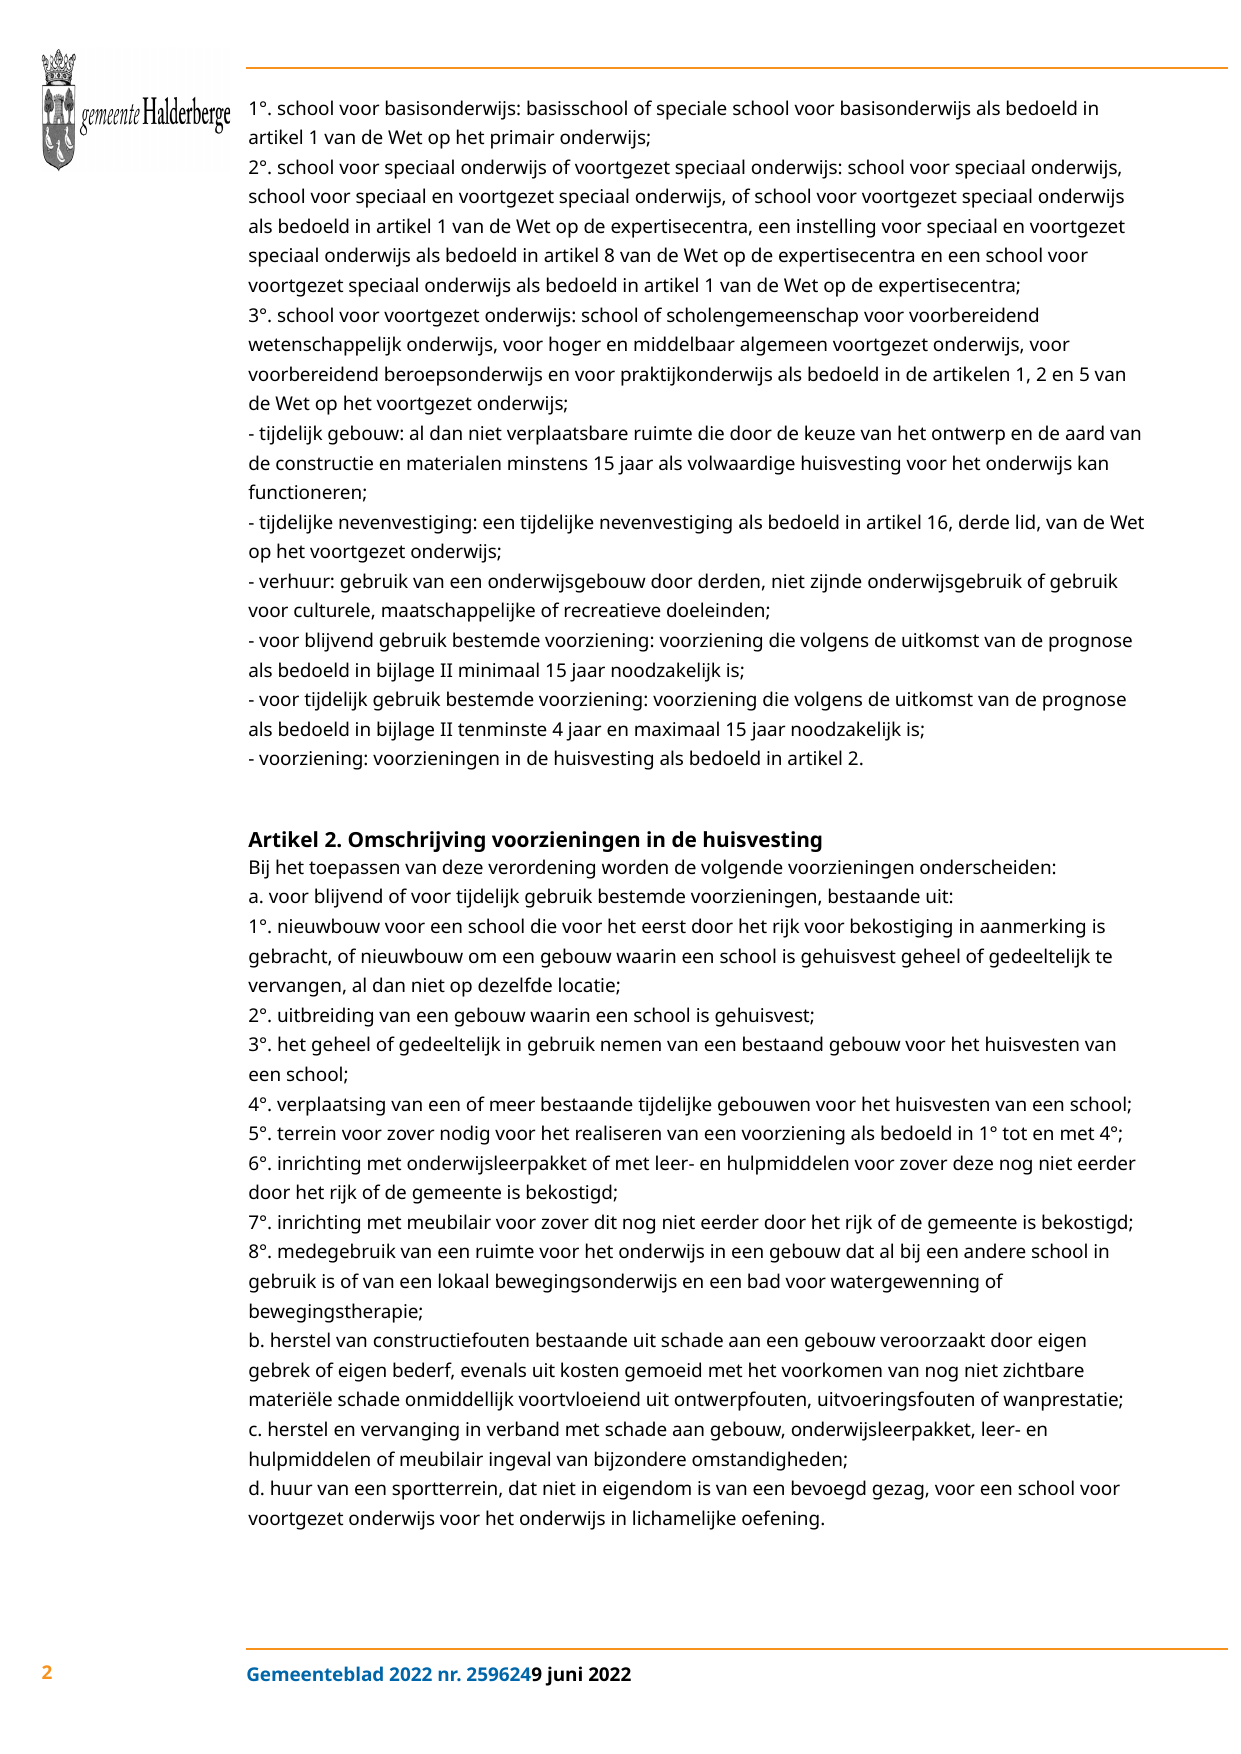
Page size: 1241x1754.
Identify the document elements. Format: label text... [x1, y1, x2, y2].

text Artikel 2. Omschrijving voorzieningen in de huisvesting [248, 826, 1152, 854]
text 8°. medegebruik van een ruimte voor het onderwijs in een gebouw dat al bij een andere school in gebruik is of van een lokaal bewegingsonderwijs en een bad voor watergewenning of bewegingstherapie; [248, 1239, 1152, 1323]
text 3°. het geheel of gedeeltelijk in gebruik nemen van een bestaand gebouw voor het huisvesten van een school; [248, 1032, 1152, 1087]
text 6°. inrichting met onderwijsleerpakket of met leer- en hulpmiddelen voor zover deze nog niet eerder door het rijk of de gemeente is bekostigd; [248, 1150, 1152, 1205]
text d. huur van een sportterrein, dat niet in eigendom is van een bevoegd gezag, voor een school voor voortgezet onderwijs voor het onderwijs in lichamelijke oefening. [248, 1475, 1152, 1531]
text - verhuur: gebruik van een onderwijsgebouw door derden, niet zijnde onderwijsgebruik of gebruik voor culturele, maatschappelijke of recreatieve doeleinden; [248, 568, 1152, 623]
text 7°. inrichting met meubilair voor zover dit nog niet eerder door het rijk of de gemeente is bekostigd; [248, 1209, 1152, 1235]
text a. voor blijvend of voor tijdelijk gebruik bestemde voorzieningen, bestaande uit: [248, 884, 1152, 909]
text - tijdelijk gebouw: al dan niet verplaatsbare ruimte die door de keuze van het ontwerp en de aard van de constructie en materialen minstens 15 jaar als volwaardige huisvesting voor het onderwijs kan functioneren; [248, 420, 1152, 505]
text - voor tijdelijk gebruik bestemde voorziening: voorziening die volgens de uitkomst van de prognose als bedoeld in bijlage II tenminste 4 jaar en maximaal 15 jaar noodzakelijk is; [248, 686, 1152, 742]
text 2°. school voor speciaal onderwijs of voortgezet speciaal onderwijs: school voor speciaal onderwijs, school voor speciaal en voortgezet speciaal onderwijs, of school voor voortgezet speciaal onderwijs als bedoeld in artikel 1 van de Wet op de expertisecentra, een instelling voor speciaal en voortgezet speciaal onderwijs als bedoeld in artikel 8 van de Wet op de expertisecentra en een school voor voortgezet speciaal onderwijs als bedoeld in artikel 1 van de Wet op de expertisecentra; [248, 154, 1152, 298]
text 3°. school voor voortgezet onderwijs: school of scholengemeenschap voor voorbereidend wetenschappelijk onderwijs, voor hoger en middelbaar algemeen voortgezet onderwijs, voor voorbereidend beroepsonderwijs en voor praktijkonderwijs als bedoeld in de artikelen 1, 2 en 5 van de Wet op het voortgezet onderwijs; [248, 302, 1152, 416]
text b. herstel van constructiefouten bestaande uit schade aan een gebouw veroorzaakt door eigen gebrek of eigen bederf, evenals uit kosten gemoeid met het voorkomen van nog niet zichtbare materiële schade onmiddellijk voortvloeiend uit ontwerpfouten, uitvoeringsfouten of wanprestatie; [248, 1327, 1152, 1412]
text Bij het toepassen van deze verordening worden de volgende voorzieningen onderscheiden: [248, 854, 1152, 880]
text - voor blijvend gebruik bestemde voorziening: voorziening die volgens de uitkomst van de prognose als bedoeld in bijlage II minimaal 15 jaar noodzakelijk is; [248, 627, 1152, 683]
text - tijdelijke nevenvestiging: een tijdelijke nevenvestiging als bedoeld in artikel 16, derde lid, van de Wet op het voortgezet onderwijs; [248, 509, 1152, 564]
text 2°. uitbreiding van een gebouw waarin een school is gehuisvest; [248, 1002, 1152, 1028]
text 4°. verplaatsing van een of meer bestaande tijdelijke gebouwen voor het huisvesten van een school; [248, 1091, 1152, 1116]
text - voorziening: voorzieningen in de huisvesting als bedoeld in artikel 2. [248, 746, 1152, 771]
picture [41, 47, 231, 172]
text 1°. school voor basisonderwijs: basisschool of speciale school voor basisonderwijs als bedoeld in artikel 1 van de Wet op het primair onderwijs; [248, 95, 1152, 150]
text c. herstel en vervanging in verband met schade aan gebouw, onderwijsleerpakket, leer- en hulpmiddelen of meubilair ingeval van bijzondere omstandigheden; [248, 1416, 1152, 1471]
text 5°. terrein voor zover nodig voor het realiseren van een voorziening als bedoeld in 1° tot en met 4°; [248, 1120, 1152, 1146]
text 1°. nieuwbouw voor een school die voor het eerst door het rijk voor bekostiging in aanmerking is gebracht, of nieuwbouw om een gebouw waarin een school is gehuisvest geheel of gedeeltelijk te vervangen, al dan niet op dezelfde locatie; [248, 913, 1152, 998]
